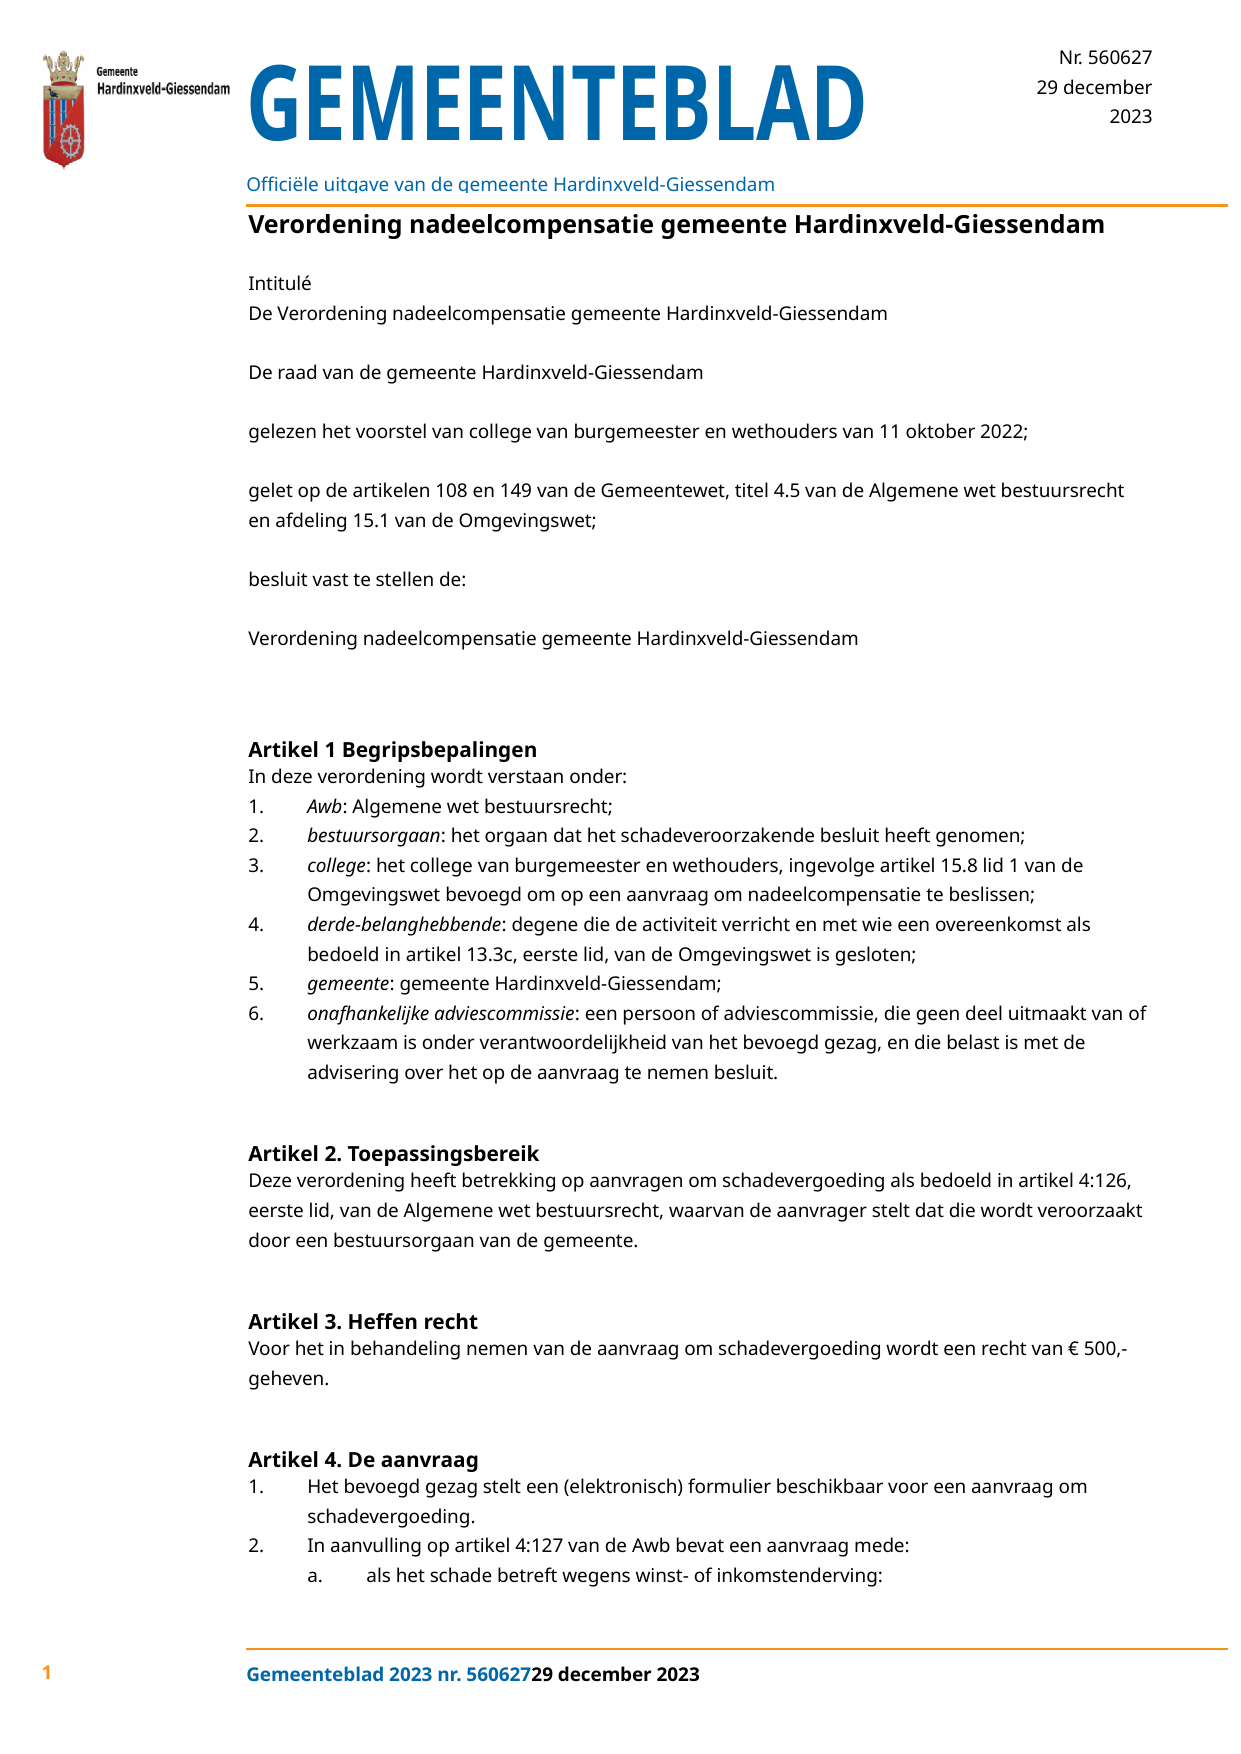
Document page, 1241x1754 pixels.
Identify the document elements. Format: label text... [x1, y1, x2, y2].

text Verordening nadeelcompensatie gemeente Hardinxveld-Giessendam [248, 625, 1152, 651]
text Voor het in behandeling nemen van de aanvraag om schadevergoeding wordt een recht van € 500,- geheven. [248, 1335, 1152, 1391]
list In aanvulling op artikel 4:127 van de Awb bevat een aanvraag mede: [248, 1532, 1152, 1558]
text Intitulé [248, 270, 1152, 296]
list college: het college van burgemeester en wethouders, ingevolge artikel 15.8 lid 1 van de Omgevingswet bevoegd om op een aanvraag om nadeelcompensatie te beslissen; [248, 852, 1152, 907]
text Artikel 4. De aanvraag [248, 1445, 1152, 1473]
text De raad van de gemeente Hardinxveld-Giessendam [248, 359, 1152, 385]
list onafhankelijke adviescommissie: een persoon of adviescommissie, die geen deel uitmaakt van of werkzaam is onder verantwoordelijkheid van het bevoegd gezag, en die belast is met de advisering over het op de aanvraag te nemen besluit. [248, 1000, 1152, 1085]
list derde-belanghebbende: degene die de activiteit verricht en met wie een overeenkomst als bedoeld in artikel 13.3c, eerste lid, van de Omgevingswet is gesloten; [248, 911, 1152, 967]
text In deze verordening wordt verstaan onder: [248, 763, 1152, 789]
text gelezen het voorstel van college van burgemeester en wethouders van 11 oktober 2022; [248, 418, 1152, 444]
list als het schade betreft wegens winst- of inkomstenderving: [307, 1562, 1152, 1588]
picture [41, 47, 231, 172]
text Artikel 3. Heffen recht [248, 1307, 1152, 1335]
text Artikel 1 Begripsbepalingen [248, 735, 1152, 763]
text De Verordening nadeelcompensatie gemeente Hardinxveld-Giessendam [248, 300, 1152, 326]
list gemeente: gemeente Hardinxveld-Giessendam; [248, 970, 1152, 996]
text Artikel 2. Toepassingsbereik [248, 1139, 1152, 1168]
text Deze verordening heeft betrekking op aanvragen om schadevergoeding als bedoeld in artikel 4:126, eerste lid, van de Algemene wet bestuursrecht, waarvan de aanvrager stelt dat die wordt veroorzaakt door een bestuursorgaan van de gemeente. [248, 1168, 1152, 1252]
list Awb: Algemene wet bestuursrecht; [248, 793, 1152, 819]
text besluit vast te stellen de: [248, 566, 1152, 592]
list bestuursorgaan: het orgaan dat het schadeveroorzakende besluit heeft genomen; [248, 822, 1152, 848]
list Het bevoegd gezag stelt een (elektronisch) formulier beschikbaar voor een aanvraag om schadevergoeding. [248, 1473, 1152, 1528]
text gelet op de artikelen 108 en 149 van de Gemeentewet, titel 4.5 van de Algemene wet bestuursrecht en afdeling 15.1 van de Omgevingswet; [248, 477, 1152, 533]
text Verordening nadeelcompensatie gemeente Hardinxveld-Giessendam [248, 207, 1152, 241]
